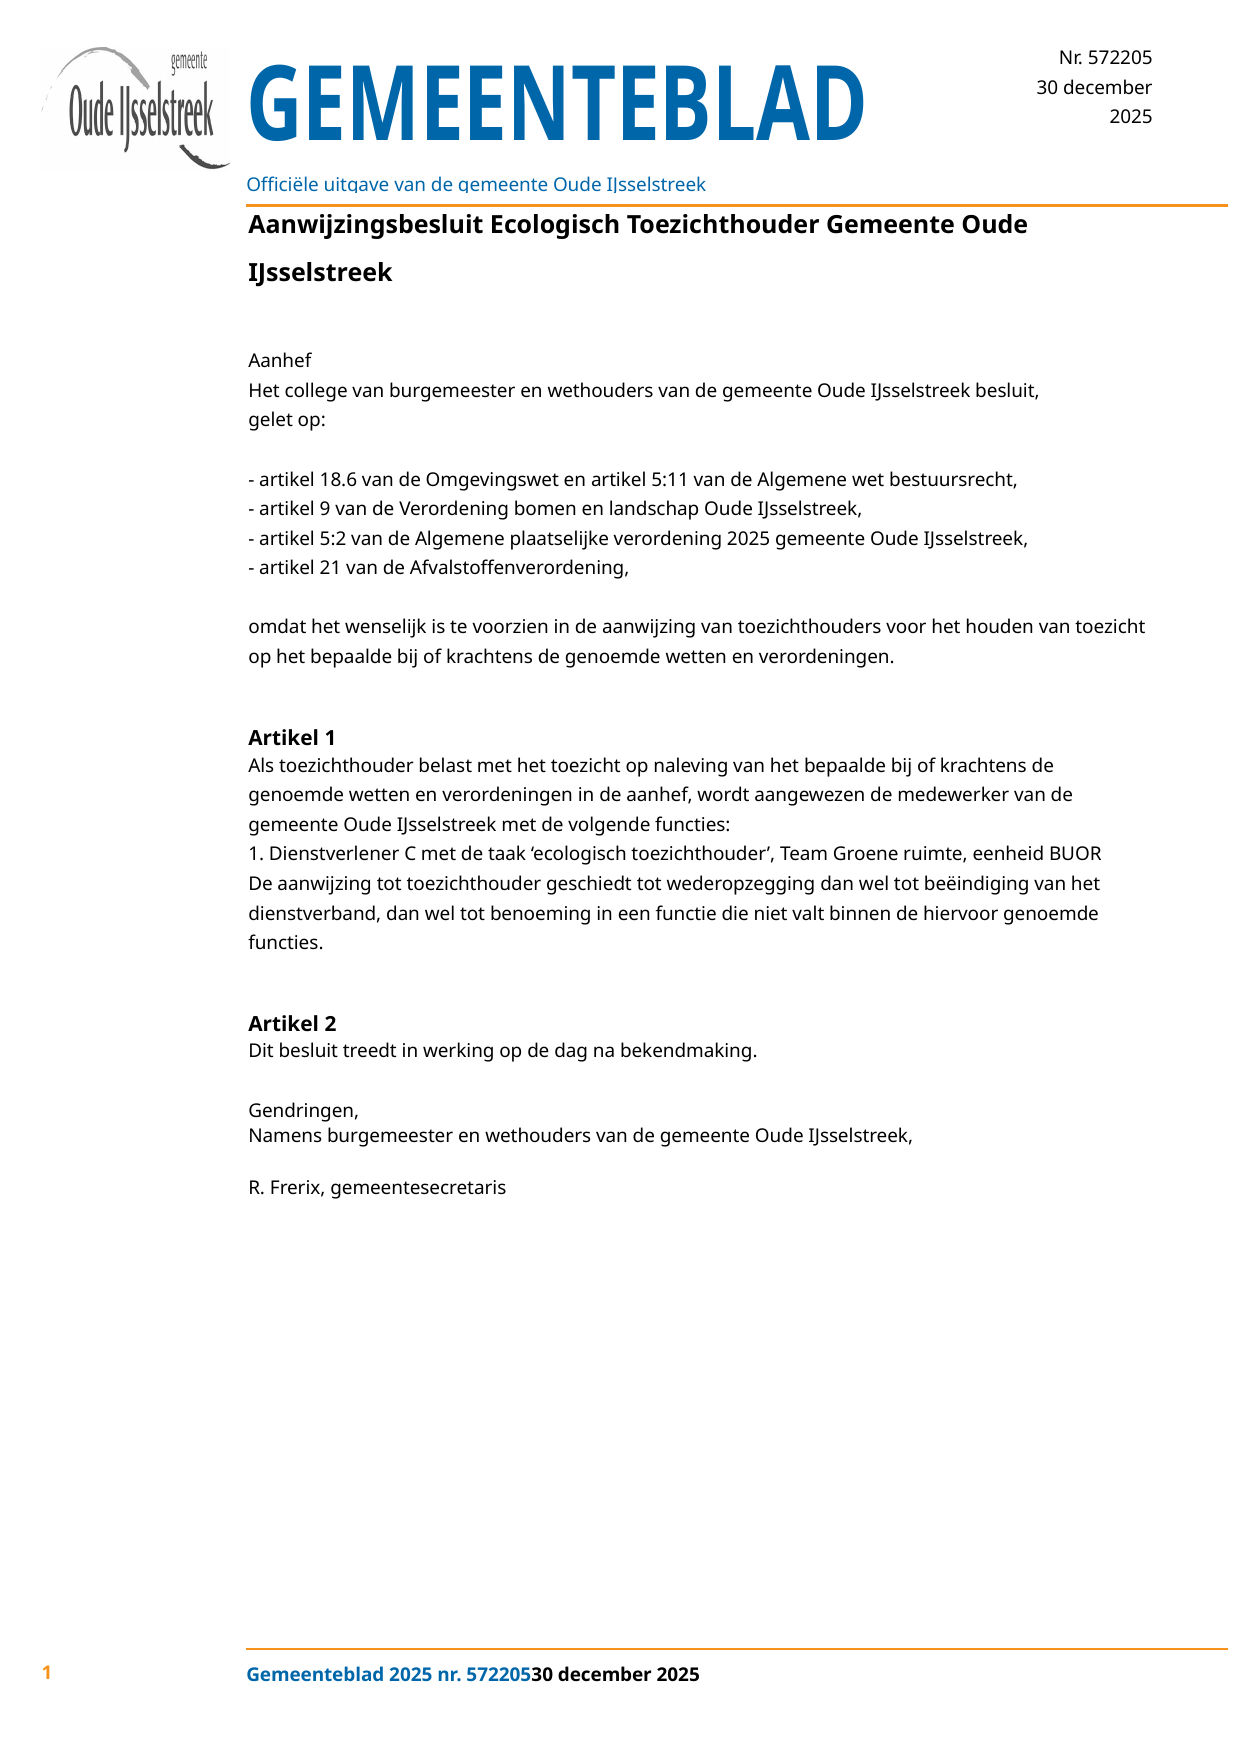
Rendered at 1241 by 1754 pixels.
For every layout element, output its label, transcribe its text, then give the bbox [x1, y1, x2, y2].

text Gendringen, [248, 1097, 1152, 1123]
text - artikel 18.6 van de Omgevingswet en artikel 5:11 van de Algemene wet bestuursrecht, [248, 466, 1152, 492]
text Artikel 2 [248, 1009, 1152, 1038]
text De aanwijzing tot toezichthouder geschiedt tot wederopzegging dan wel tot beëindiging van het dienstverband, dan wel tot benoeming in een functie die niet valt binnen de hiervoor genoemde functies. [248, 870, 1152, 955]
text - artikel 21 van de Afvalstoffenverordening, [248, 554, 1152, 580]
text Aanwijzingsbesluit Ecologisch Toezichthouder Gemeente Oude IJsselstreek [248, 207, 1152, 288]
text Namens burgemeester en wethouders van de gemeente Oude IJsselstreek, [248, 1123, 1152, 1148]
text - artikel 5:2 van de Algemene plaatselijke verordening 2025 gemeente Oude IJsselstreek, [248, 525, 1152, 551]
picture [41, 47, 231, 172]
text R. Frerix, gemeentesecretaris [248, 1174, 1152, 1200]
text Dit besluit treedt in werking op de dag na bekendmaking. [248, 1038, 1152, 1063]
text Artikel 1 [248, 723, 1152, 752]
text - artikel 9 van de Verordening bomen en landschap Oude IJsselstreek, [248, 495, 1152, 521]
text Het college van burgemeester en wethouders van de gemeente Oude IJsselstreek besluit, [248, 377, 1152, 403]
text 1. Dienstverlener C met de taak ‘ecologisch toezichthouder’, Team Groene ruimte, eenheid BUOR [248, 841, 1152, 866]
text gelet op: [248, 407, 1152, 432]
text Als toezichthouder belast met het toezicht op naleving van het bepaalde bij of krachtens de genoemde wetten en verordeningen in de aanhef, wordt aangewezen de medewerker van de gemeente Oude IJsselstreek met de volgende functies: [248, 752, 1152, 837]
text Aanhef [248, 347, 1152, 373]
text omdat het wenselijk is te voorzien in de aanwijzing van toezichthouders voor het houden van toezicht op het bepaalde bij of krachtens de genoemde wetten en verordeningen. [248, 614, 1152, 669]
